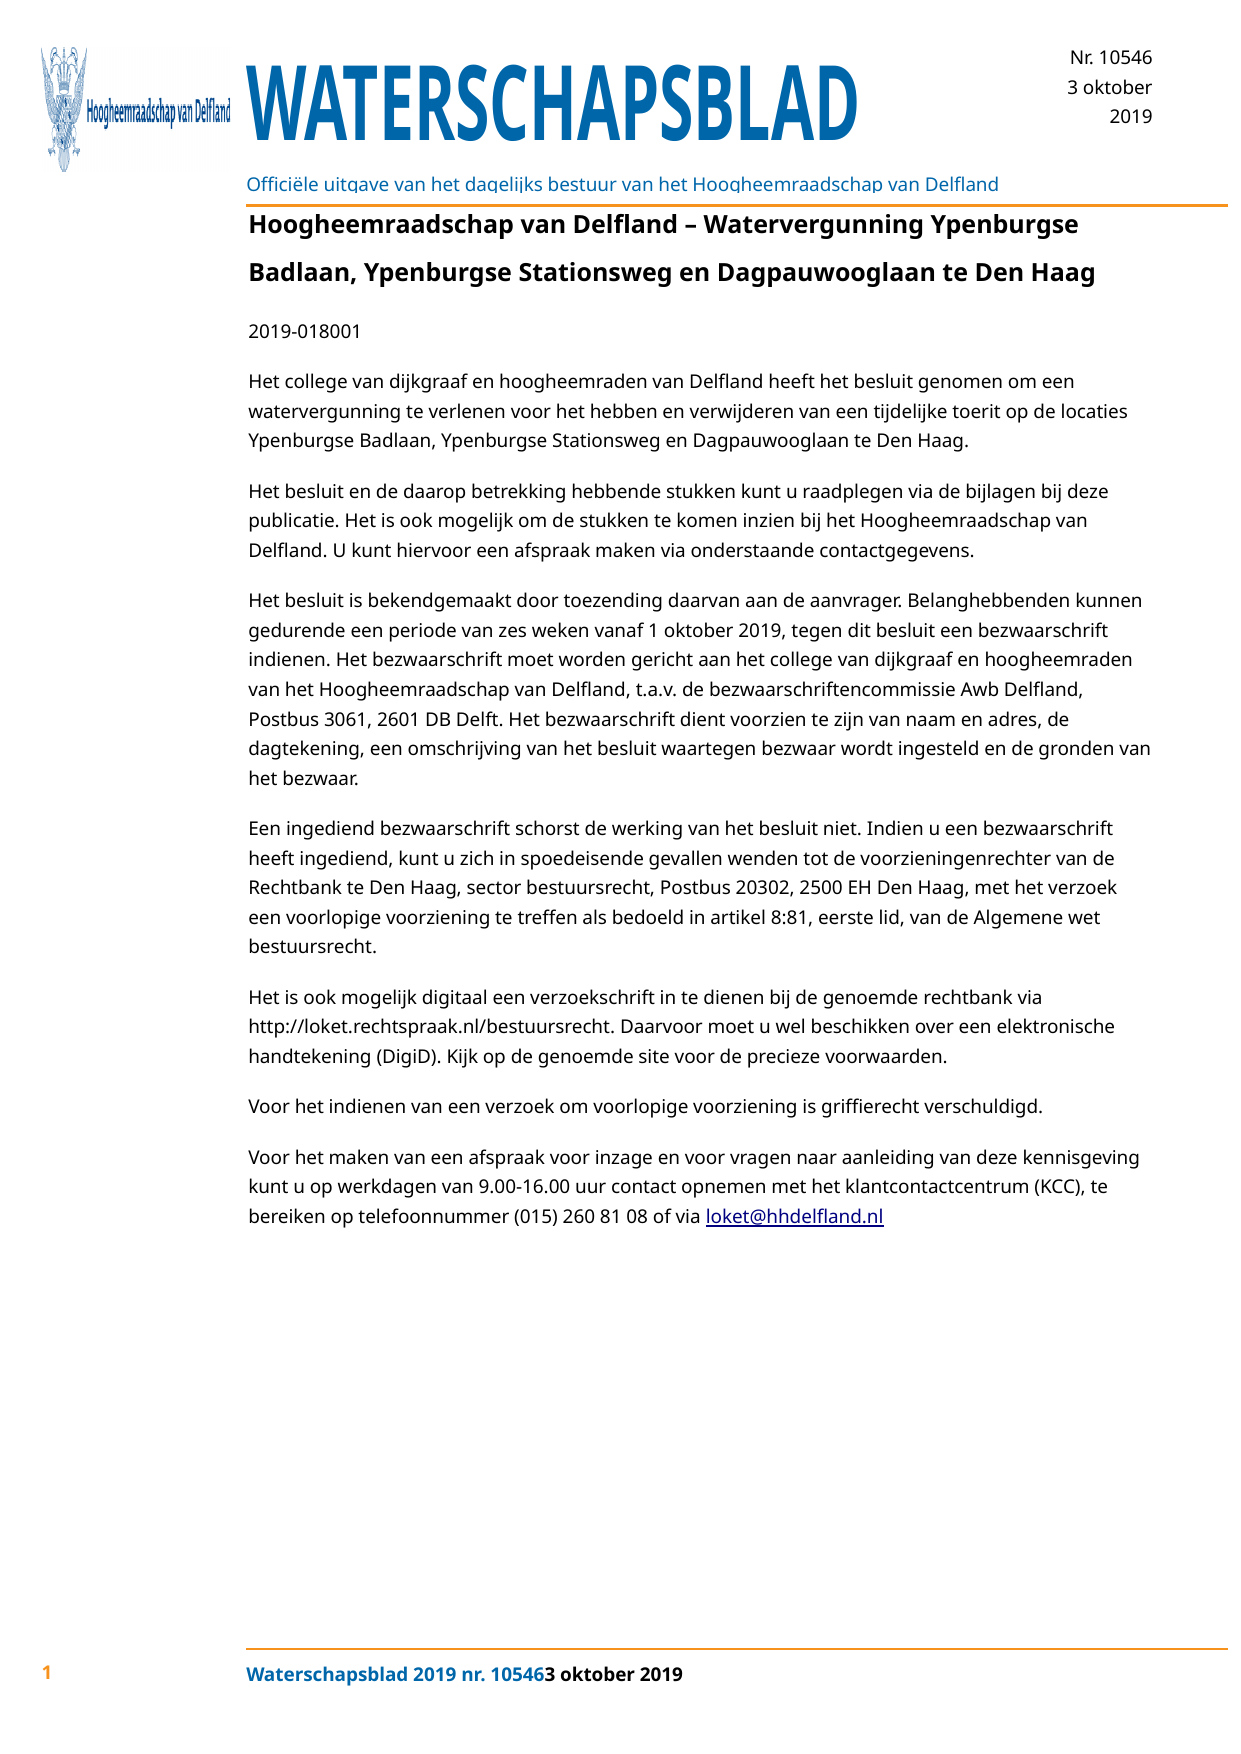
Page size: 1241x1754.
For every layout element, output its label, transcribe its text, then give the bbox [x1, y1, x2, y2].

text 2019-018001 [248, 318, 1152, 344]
text Het is ook mogelijk digitaal een verzoekschrift in te dienen bij de genoemde rechtbank via http://loket.rechtspraak.nl/bestuursrecht. Daarvoor moet u wel beschikken over een elektronische handtekening (DigiD). Kijk op de genoemde site voor de precieze voorwaarden. [248, 984, 1152, 1069]
picture [41, 47, 231, 172]
text Een ingediend bezwaarschrift schorst de werking van het besluit niet. Indien u een bezwaarschrift heeft ingediend, kunt u zich in spoedeisende gevallen wenden tot de voorzieningenrechter van de Rechtbank te Den Haag, sector bestuursrecht, Postbus 20302, 2500 EH Den Haag, met het verzoek een voorlopige voorziening te treffen als bedoeld in artikel 8:81, eerste lid, van de Algemene wet bestuursrecht. [248, 815, 1152, 959]
text Het college van dijkgraaf en hoogheemraden van Delfland heeft het besluit genomen om een watervergunning te verlenen voor het hebben en verwijderen van een tijdelijke toerit op de locaties Ypenburgse Badlaan, Ypenburgse Stationsweg en Dagpauwooglaan te Den Haag. [248, 368, 1152, 453]
text Voor het indienen van een verzoek om voorlopige voorziening is griffierecht verschuldigd. [248, 1094, 1152, 1119]
text Het besluit is bekendgemaakt door toezending daarvan aan de aanvrager. Belanghebbenden kunnen gedurende een periode van zes weken vanaf 1 oktober 2019, tegen dit besluit een bezwaarschrift indienen. Het bezwaarschrift moet worden gericht aan het college van dijkgraaf en hoogheemraden van het Hoogheemraadschap van Delfland, t.a.v. de bezwaarschriftencommissie Awb Delfland, Postbus 3061, 2601 DB Delft. Het bezwaarschrift dient voorzien te zijn van naam en adres, de dagtekening, een omschrijving van het besluit waartegen bezwaar wordt ingesteld en de gronden van het bezwaar. [248, 587, 1152, 791]
text Voor het maken van een afspraak voor inzage en voor vragen naar aanleiding van deze kennisgeving kunt u op werkdagen van 9.00-16.00 uur contact opnemen met het klantcontactcentrum (KCC), te bereiken op telefoonnummer (015) 260 81 08 of via loket@hhdelfland.nl [248, 1144, 1152, 1229]
text Het besluit en de daarop betrekking hebbende stukken kunt u raadplegen via de bijlagen bij deze publicatie. Het is ook mogelijk om de stukken te komen inzien bij het Hoogheemraadschap van Delfland. U kunt hiervoor een afspraak maken via onderstaande contactgegevens. [248, 478, 1152, 563]
text Hoogheemraadschap van Delfland – Watervergunning Ypenburgse Badlaan, Ypenburgse Stationsweg en Dagpauwooglaan te Den Haag [248, 207, 1152, 288]
